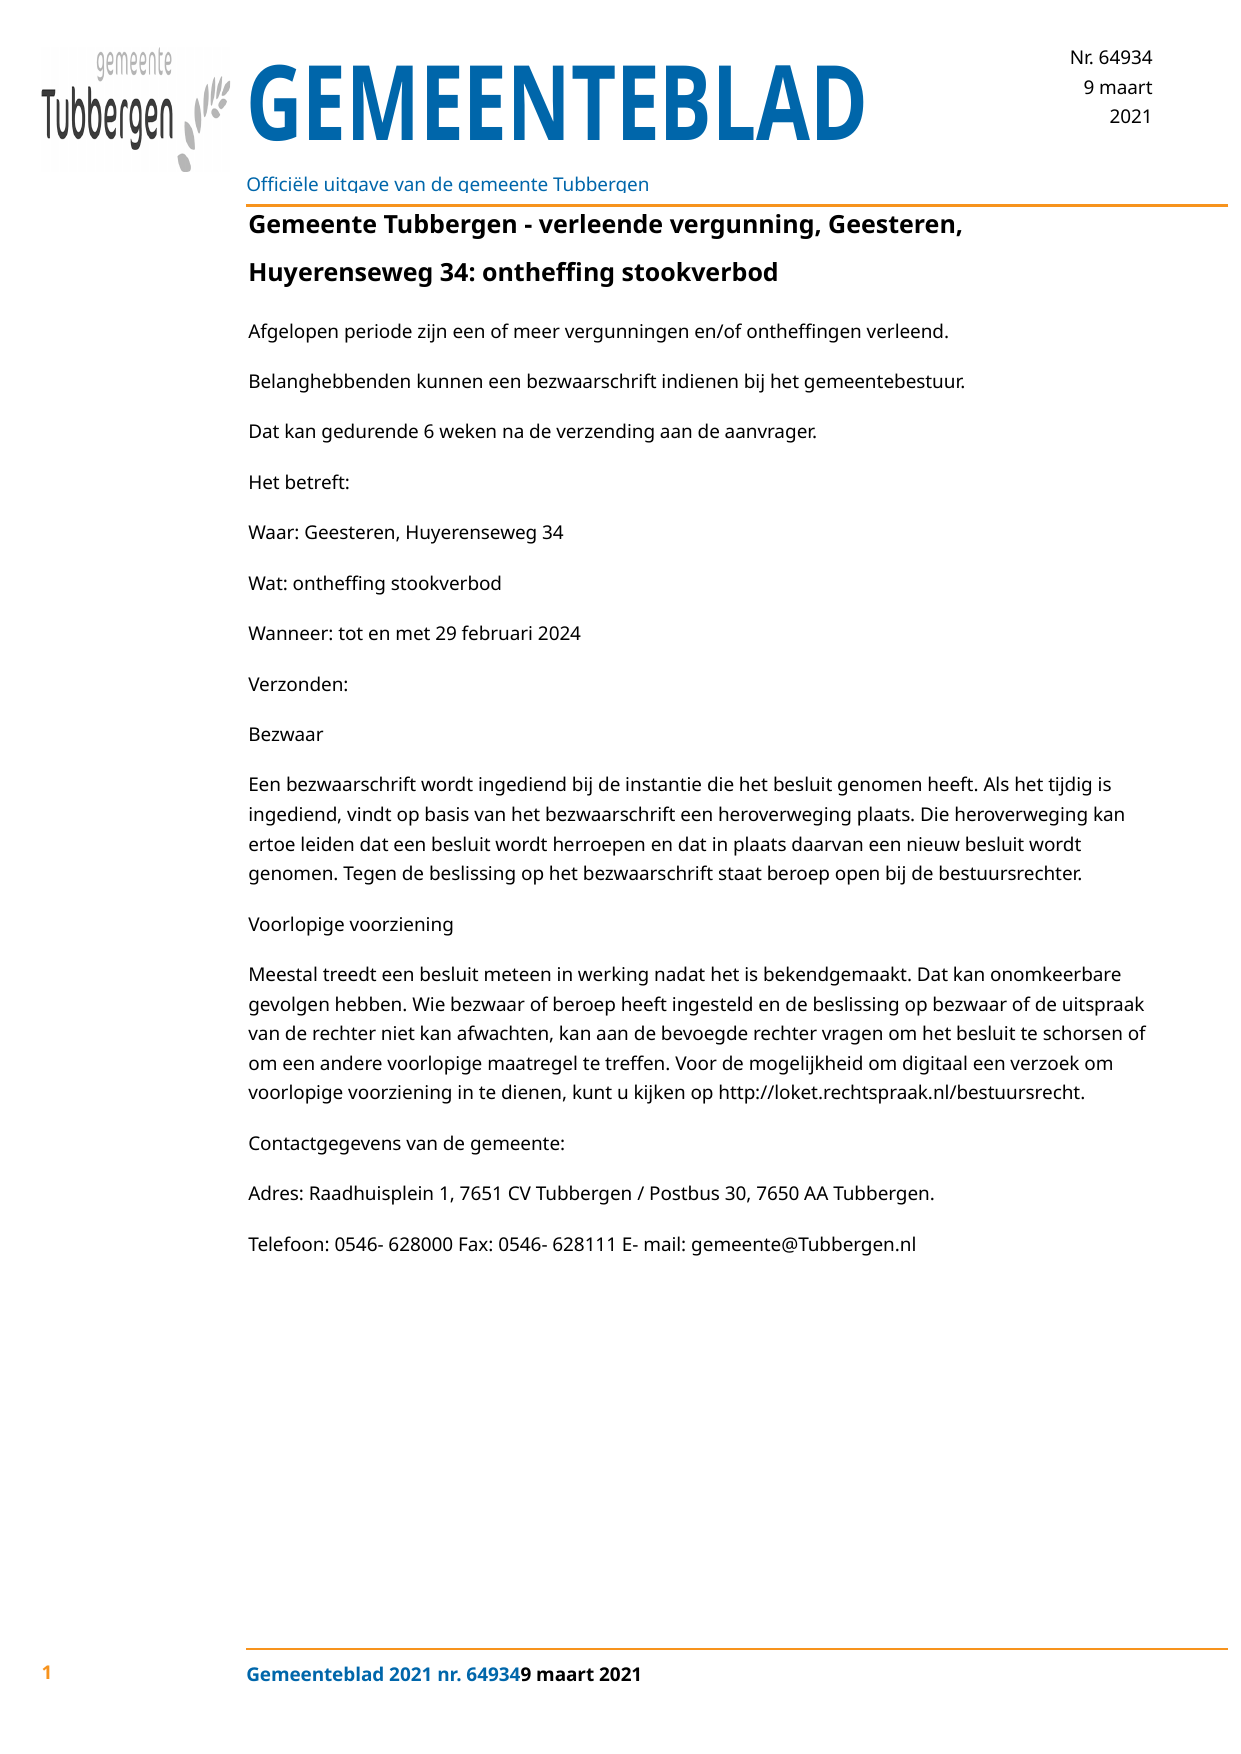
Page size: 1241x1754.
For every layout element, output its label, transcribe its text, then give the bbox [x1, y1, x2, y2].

text Een bezwaarschrift wordt ingediend bij de instantie die het besluit genomen heeft. Als het tijdig is ingediend, vindt op basis van het bezwaarschrift een heroverweging plaats. Die heroverweging kan ertoe leiden dat een besluit wordt herroepen en dat in plaats daarvan een nieuw besluit wordt genomen. Tegen de beslissing op het bezwaarschrift staat beroep open bij de bestuursrechter. [248, 772, 1152, 886]
text Voorlopige voorziening [248, 911, 1152, 937]
text Waar: Geesteren, Huyerenseweg 34 [248, 519, 1152, 545]
text Meestal treedt een besluit meteen in werking nadat het is bekendgemaakt. Dat kan onomkeerbare gevolgen hebben. Wie bezwaar of beroep heeft ingesteld en de beslissing op bezwaar of de uitspraak van de rechter niet kan afwachten, kan aan de bevoegde rechter vragen om het besluit te schorsen of om een andere voorlopige maatregel te treffen. Voor de mogelijkheid om digitaal een verzoek om voorlopige voorziening in te dienen, kunt u kijken op http://loket.rechtspraak.nl/bestuursrecht. [248, 961, 1152, 1105]
text Afgelopen periode zijn een of meer vergunningen en/of ontheffingen verleend. [248, 318, 1152, 344]
text Bezwaar [248, 721, 1152, 747]
text Belanghebbenden kunnen een bezwaarschrift indienen bij het gemeentebestuur. [248, 368, 1152, 394]
text Wanneer: tot en met 29 februari 2024 [248, 620, 1152, 646]
text Adres: Raadhuisplein 1, 7651 CV Tubbergen / Postbus 30, 7650 AA Tubbergen. [248, 1180, 1152, 1206]
text Wat: ontheffing stookverbod [248, 570, 1152, 596]
text Het betreft: [248, 469, 1152, 495]
text Gemeente Tubbergen - verleende vergunning, Geesteren, Huyerenseweg 34: ontheffing stookverbod [248, 207, 1152, 288]
picture [41, 47, 231, 172]
text Dat kan gedurende 6 weken na de verzending aan de aanvrager. [248, 419, 1152, 444]
text Telefoon: 0546- 628000 Fax: 0546- 628111 E- mail: gemeente@Tubbergen.nl [248, 1231, 1152, 1257]
text Verzonden: [248, 671, 1152, 697]
text Contactgegevens van de gemeente: [248, 1130, 1152, 1156]
